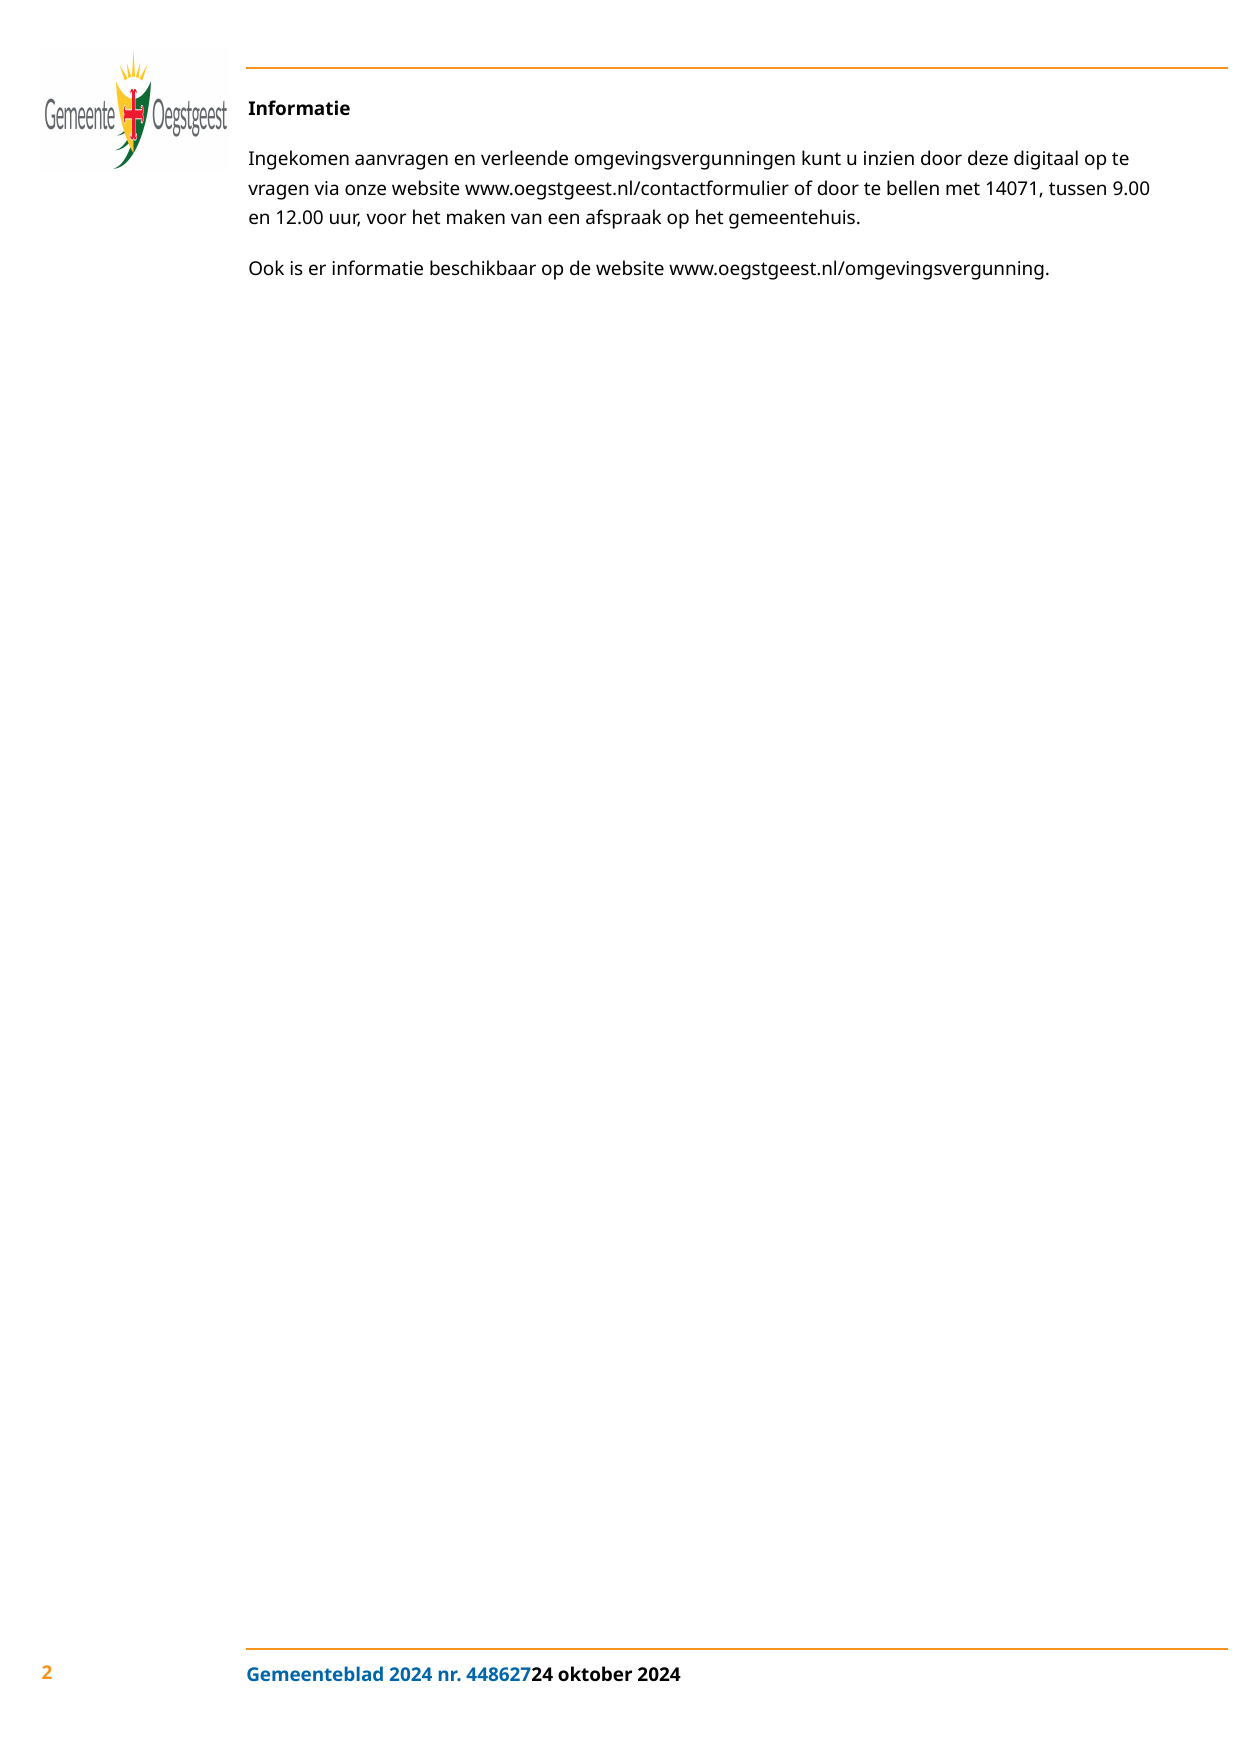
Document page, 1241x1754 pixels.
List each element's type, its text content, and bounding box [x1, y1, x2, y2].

text Ingekomen aanvragen en verleende omgevingsvergunningen kunt u inzien door deze digitaal op te vragen via onze website www.oegstgeest.nl/contactformulier of door te bellen met 14071, tussen 9.00 en 12.00 uur, voor het maken van een afspraak op het gemeentehuis. [248, 145, 1152, 230]
text Ook is er informatie beschikbaar op de website www.oegstgeest.nl/omgevingsvergunning. [248, 255, 1152, 281]
picture [41, 47, 231, 172]
text Informatie [248, 95, 1152, 121]
